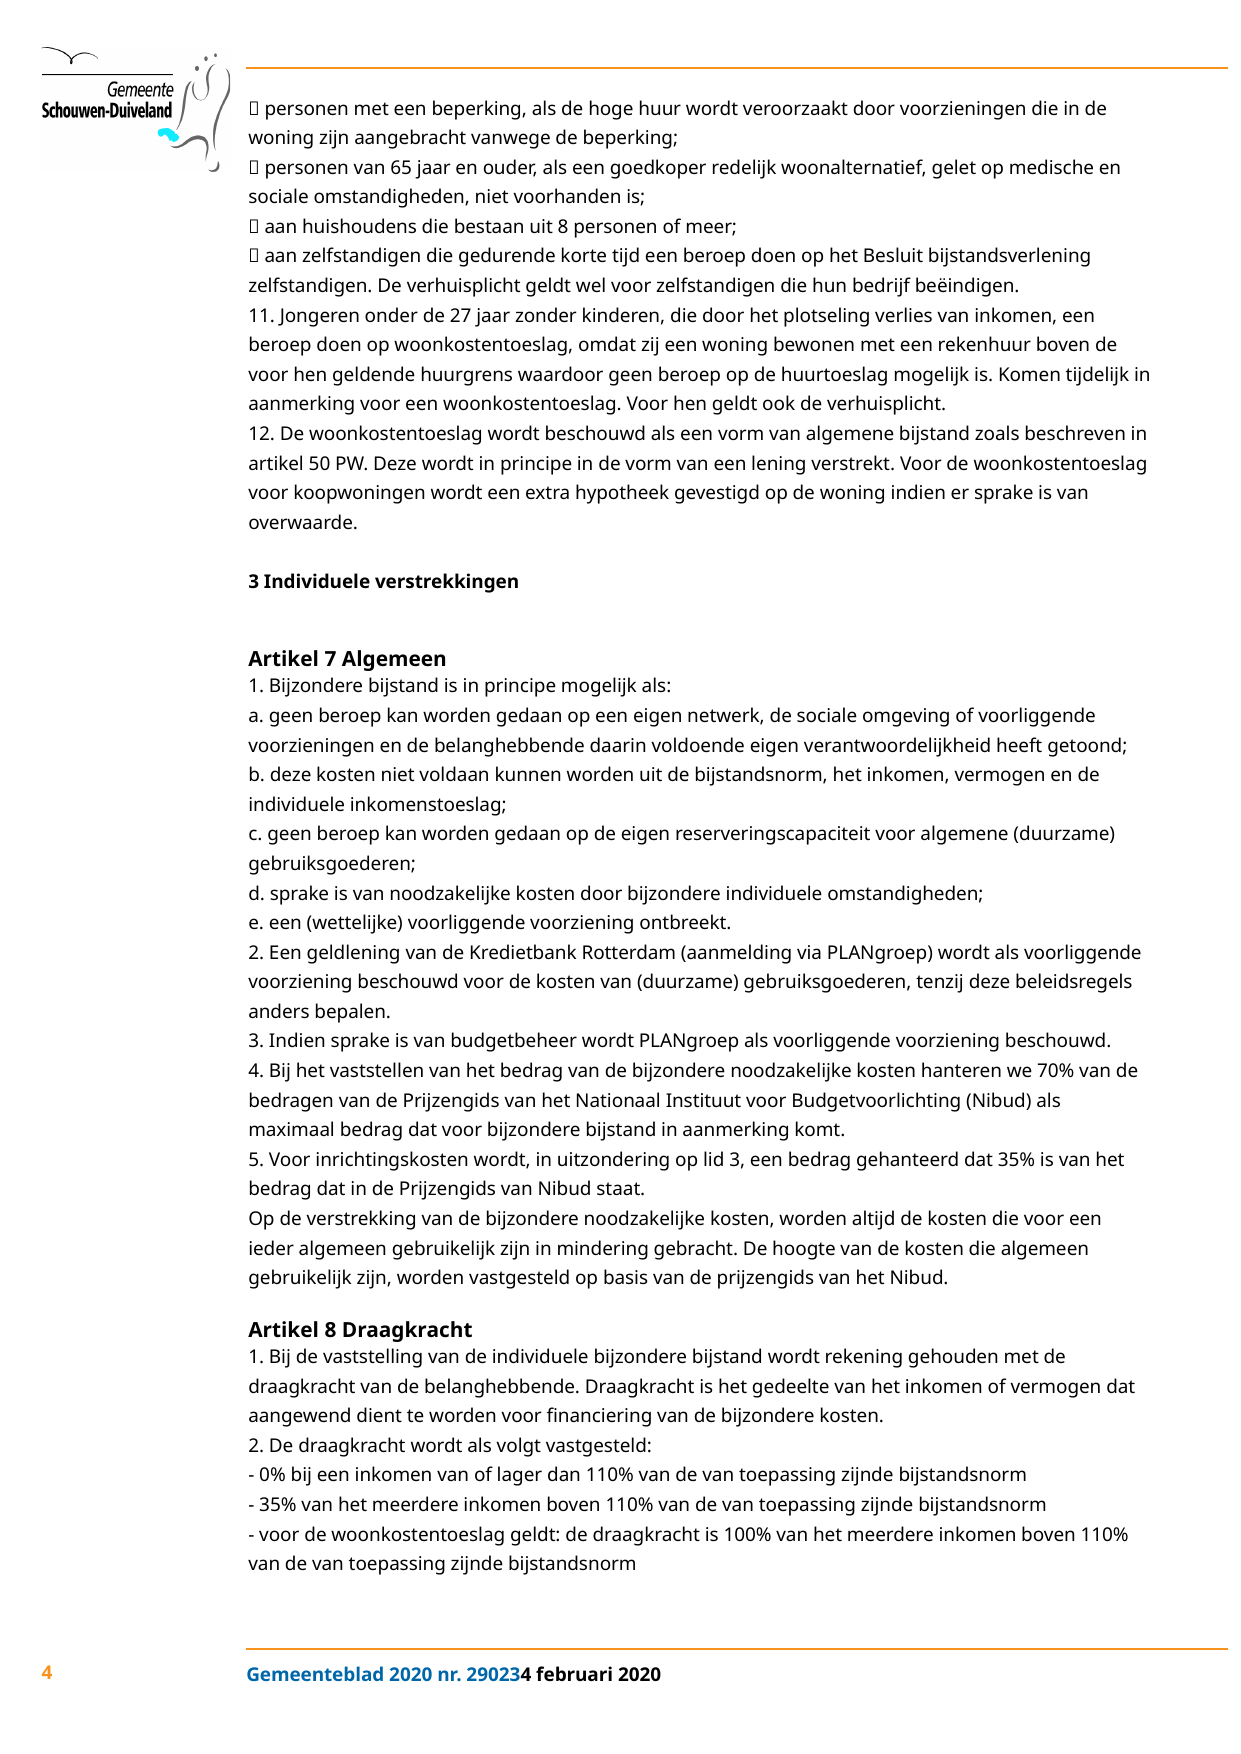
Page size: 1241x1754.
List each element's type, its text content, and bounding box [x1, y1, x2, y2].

text - voor de woonkostentoeslag geldt: de draagkracht is 100% van het meerdere inkomen boven 110% van de van toepassing zijnde bijstandsnorm [248, 1521, 1152, 1576]
text a. geen beroep kan worden gedaan op een eigen netwerk, de sociale omgeving of voorliggende voorzieningen en de belanghebbende daarin voldoende eigen verantwoordelijkheid heeft getoond; [248, 702, 1152, 758]
text Artikel 7 Algemeen [248, 644, 1152, 673]
text  personen met een beperking, als de hoge huur wordt veroorzaakt door voorzieningen die in de woning zijn aangebracht vanwege de beperking; [248, 95, 1152, 150]
text Artikel 8 Draagkracht [248, 1315, 1152, 1343]
text 1. Bij de vaststelling van de individuele bijzondere bijstand wordt rekening gehouden met de draagkracht van de belanghebbende. Draagkracht is het gedeelte van het inkomen of vermogen dat aangewend dient te worden voor financiering van de bijzondere kosten. [248, 1343, 1152, 1428]
text c. geen beroep kan worden gedaan op de eigen reserveringscapaciteit voor algemene (duurzame) gebruiksgoederen; [248, 821, 1152, 876]
text 2. De draagkracht wordt als volgt vastgesteld: [248, 1432, 1152, 1458]
text e. een (wettelijke) voorliggende voorziening ontbreekt. [248, 909, 1152, 935]
text b. deze kosten niet voldaan kunnen worden uit de bijstandsnorm, het inkomen, vermogen en de individuele inkomenstoeslag; [248, 761, 1152, 817]
text d. sprake is van noodzakelijke kosten door bijzondere individuele omstandigheden; [248, 880, 1152, 906]
text 4. Bij het vaststellen van het bedrag van de bijzondere noodzakelijke kosten hanteren we 70% van de bedragen van de Prijzengids van het Nationaal Instituut voor Budgetvoorlichting (Nibud) als maximaal bedrag dat voor bijzondere bijstand in aanmerking komt. [248, 1057, 1152, 1142]
text  aan huishoudens die bestaan uit 8 personen of meer; [248, 213, 1152, 239]
text  aan zelfstandigen die gedurende korte tijd een beroep doen op het Besluit bijstandsverlening zelfstandigen. De verhuisplicht geldt wel voor zelfstandigen die hun bedrijf beëindigen. [248, 243, 1152, 298]
text  personen van 65 jaar en ouder, als een goedkoper redelijk woonalternatief, gelet op medische en sociale omstandigheden, niet voorhanden is; [248, 154, 1152, 209]
text 5. Voor inrichtingskosten wordt, in uitzondering op lid 3, een bedrag gehanteerd dat 35% is van het bedrag dat in de Prijzengids van Nibud staat. [248, 1146, 1152, 1201]
text 3. Indien sprake is van budgetbeheer wordt PLANgroep als voorliggende voorziening beschouwd. [248, 1028, 1152, 1053]
text - 0% bij een inkomen van of lager dan 110% van de van toepassing zijnde bijstandsnorm [248, 1462, 1152, 1487]
picture [41, 47, 231, 172]
text 2. Een geldlening van de Kredietbank Rotterdam (aanmelding via PLANgroep) wordt als voorliggende voorziening beschouwd voor de kosten van (duurzame) gebruiksgoederen, tenzij deze beleidsregels anders bepalen. [248, 939, 1152, 1024]
text 3 Individuele verstrekkingen [248, 568, 1152, 594]
text - 35% van het meerdere inkomen boven 110% van de van toepassing zijnde bijstandsnorm [248, 1491, 1152, 1517]
text Op de verstrekking van de bijzondere noodzakelijke kosten, worden altijd de kosten die voor een ieder algemeen gebruikelijk zijn in mindering gebracht. De hoogte van de kosten die algemeen gebruikelijk zijn, worden vastgesteld op basis van de prijzengids van het Nibud. [248, 1205, 1152, 1290]
text 1. Bijzondere bijstand is in principe mogelijk als: [248, 673, 1152, 698]
text 11. Jongeren onder de 27 jaar zonder kinderen, die door het plotseling verlies van inkomen, een beroep doen op woonkostentoeslag, omdat zij een woning bewonen met een rekenhuur boven de voor hen geldende huurgrens waardoor geen beroep op de huurtoeslag mogelijk is. Komen tijdelijk in aanmerking voor een woonkostentoeslag. Voor hen geldt ook de verhuisplicht. [248, 302, 1152, 416]
text 12. De woonkostentoeslag wordt beschouwd als een vorm van algemene bijstand zoals beschreven in artikel 50 PW. Deze wordt in principe in de vorm van een lening verstrekt. Voor de woonkostentoeslag voor koopwoningen wordt een extra hypotheek gevestigd op de woning indien er sprake is van overwaarde. [248, 420, 1152, 535]
